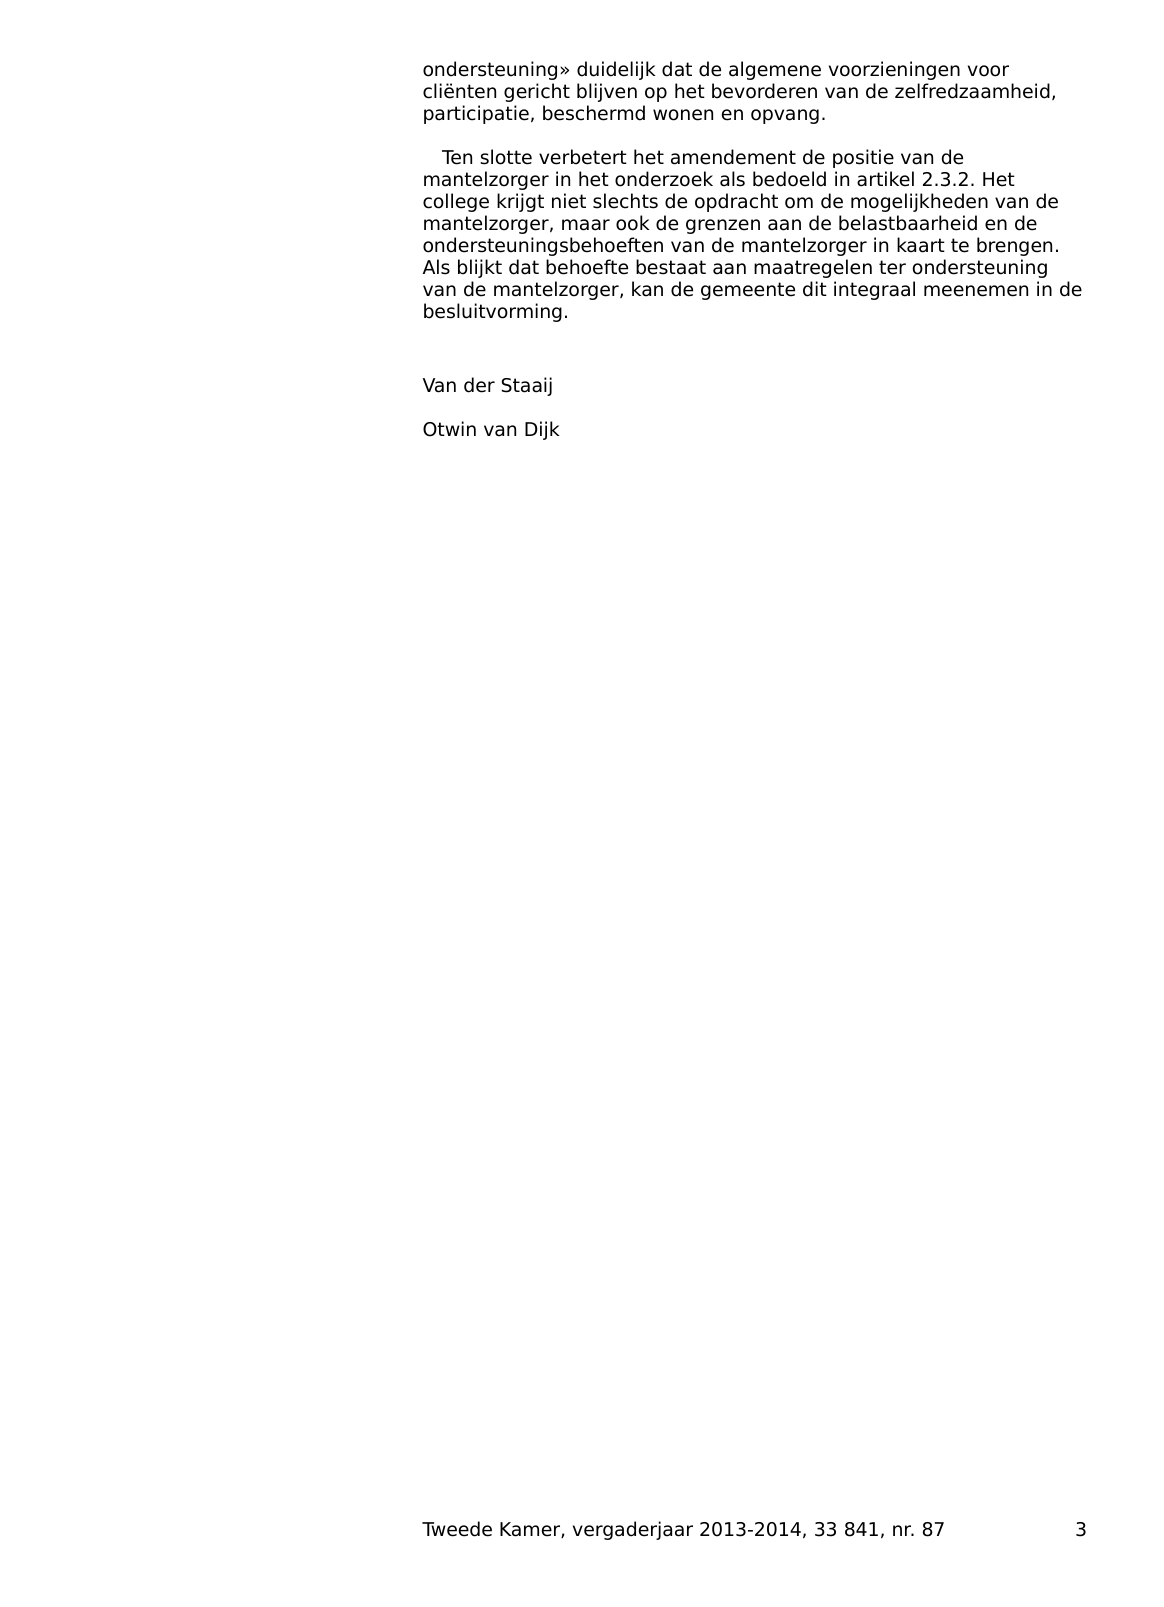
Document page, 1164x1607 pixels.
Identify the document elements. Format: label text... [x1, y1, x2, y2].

text Ten slotte verbetert het amendement de positie van de mantelzorger in het onderzoek als bedoeld in artikel 2.3.2. Het college krijgt niet slechts de opdracht om de mogelijkheden van de mantelzorger, maar ook de grenzen aan de belastbaarheid en de ondersteuningsbehoeften van de mantelzorger in kaart te brengen. Als blijkt dat behoefte bestaat aan maatregelen ter ondersteuning van de mantelzorger, kan de gemeente dit integraal meenemen in de besluitvorming. [422, 147, 1087, 323]
text Van der Staaij Otwin van Dijk [422, 353, 1087, 441]
text ondersteuning» duidelijk dat de algemene voorzieningen voor cliënten gericht blijven op het bevorderen van de zelfredzaamheid, participatie, beschermd wonen en opvang. [422, 59, 1087, 125]
